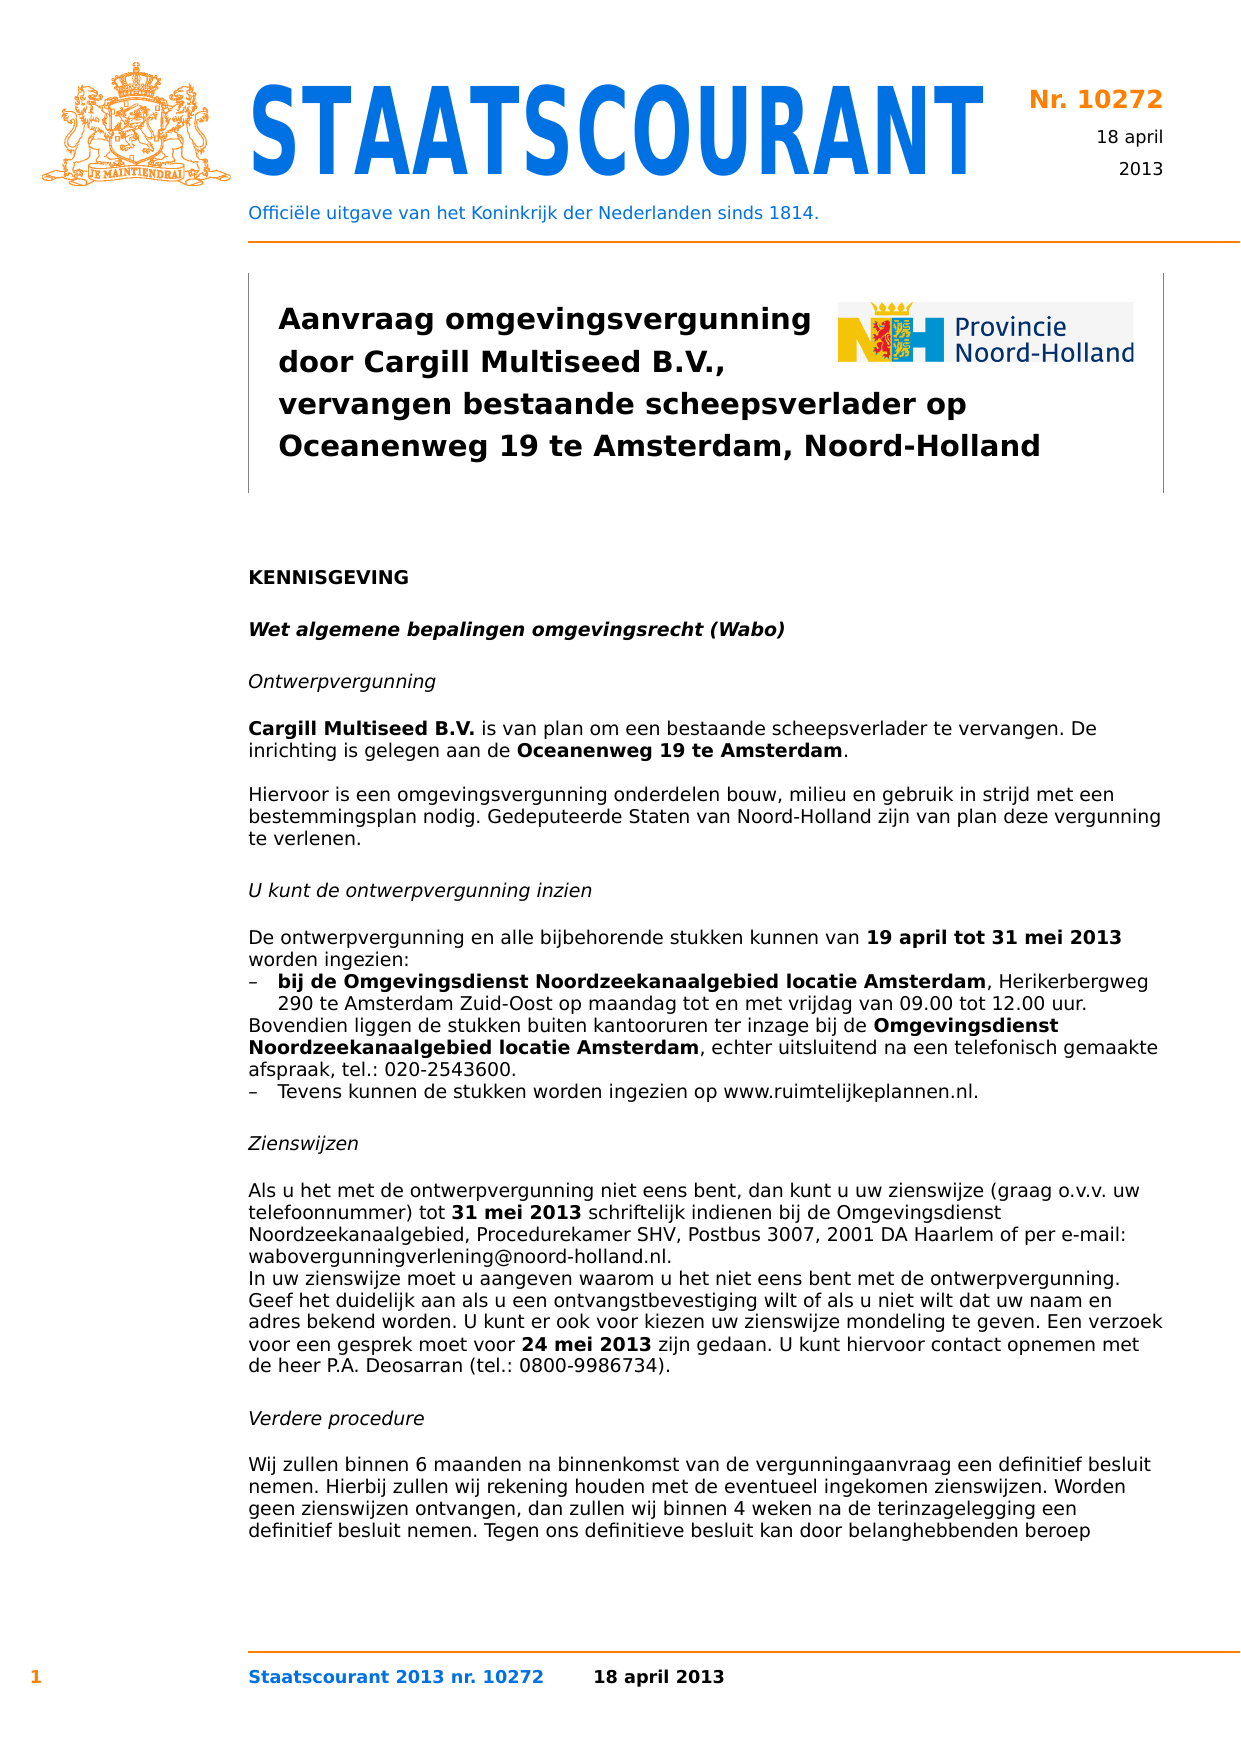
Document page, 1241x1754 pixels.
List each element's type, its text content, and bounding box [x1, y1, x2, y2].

table_header Nr. 10272 [998, 62, 1240, 121]
table_header STAATSCOURANT [248, 62, 998, 203]
text Cargill Multiseed B.V. is van plan om een bestaande scheepsverlader te vervangen. De inrichting is gelegen aan de Oceanenweg 19 te Amsterdam. [248, 718, 1163, 762]
text Bovendien liggen de stukken buiten kantooruren ter inzage bij de Omgevingsdienst Noordzeekanaalgebied locatie Amsterdam, echter uitsluitend na een telefonisch gemaakte afspraak, tel.: 020-2543600. [248, 1015, 1163, 1081]
table_header [25, 62, 248, 241]
subtitle Verdere procedure [248, 1407, 1163, 1429]
subtitle Aanvraag omgevingsvergunning door Cargill Multiseed B.V., vervangen bestaande scheepsverlader op Oceanenweg 19 te Amsterdam, Noord-Holland [249, 273, 1163, 493]
text wabovergunningverlening@noord-holland.nl. [248, 1246, 1163, 1267]
text Wij zullen binnen 6 maanden na binnenkomst van de vergunningaanvraag een definitief besluit nemen. Hierbij zullen wij rekening houden met de eventueel ingekomen zienswijzen. Worden geen zienswijzen ontvangen, dan zullen wij binnen 4 weken na de terinzagelegging een definitief besluit nemen. Tegen ons definitieve besluit kan door belanghebbenden beroep [248, 1454, 1163, 1542]
table_cell 18 april [998, 121, 1240, 153]
picture [914, 348, 925, 362]
subtitle Wet algemene bepalingen omgevingsrecht (Wabo) [248, 619, 1163, 641]
subtitle U kunt de ontwerpvergunning inzien [248, 880, 1163, 902]
picture [896, 323, 910, 337]
text In uw zienswijze moet u aangeven waarom u het niet eens bent met de ontwerpvergunning. Geef het duidelijk aan als u een ontvangstbevestiging wilt of als u niet wilt dat uw naam en adres bekend worden. U kunt er ook voor kiezen uw zienswijze mondeling te geven. Een verzoek voor een gesprek moet voor 24 mei 2013 zijn gedaan. U kunt hiervoor contact opnemen met de heer P.A. Deosarran (tel.: 0800-9986734). [248, 1267, 1163, 1377]
subtitle Ontwerpvergunning [248, 671, 1163, 693]
text – bij de Omgevingsdienst Noordzeekanaalgebied locatie Amsterdam, Herikerbergweg 290 te Amsterdam Zuid-Oost op maandag tot en met vrijdag van 09.00 tot 12.00 uur. [248, 971, 1163, 1015]
picture [896, 343, 909, 356]
picture [41, 62, 231, 186]
table_cell 2013 [998, 153, 1240, 203]
text – Tevens kunnen de stukken worden ingezien op www.ruimtelijkeplannen.nl. [248, 1081, 1163, 1103]
text De ontwerpvergunning en alle bijbehorende stukken kunnen van 19 april tot 31 mei 2013 worden ingezien: [248, 927, 1163, 971]
picture [838, 302, 1134, 362]
subtitle KENNISGEVING [248, 567, 1163, 589]
table_cell Officiële uitgave van het Koninkrijk der Nederlanden sinds 1814. [248, 203, 1240, 241]
subtitle Zienswijzen [248, 1133, 1163, 1154]
text Hiervoor is een omgevingsvergunning onderdelen bouw, milieu en gebruik in strijd met een bestemmingsplan nodig. Gedeputeerde Staten van Noord-Holland zijn van plan deze vergunning te verlenen. [248, 784, 1163, 850]
text Als u het met de ontwerpvergunning niet eens bent, dan kunt u uw zienswijze (graag o.v.v. uw telefoonnummer) tot 31 mei 2013 schriftelijk indienen bij de Omgevingsdienst Noordzeekanaalgebied, Procedurekamer SHV, Postbus 3007, 2001 DA Haarlem of per e-mail: [248, 1179, 1163, 1246]
